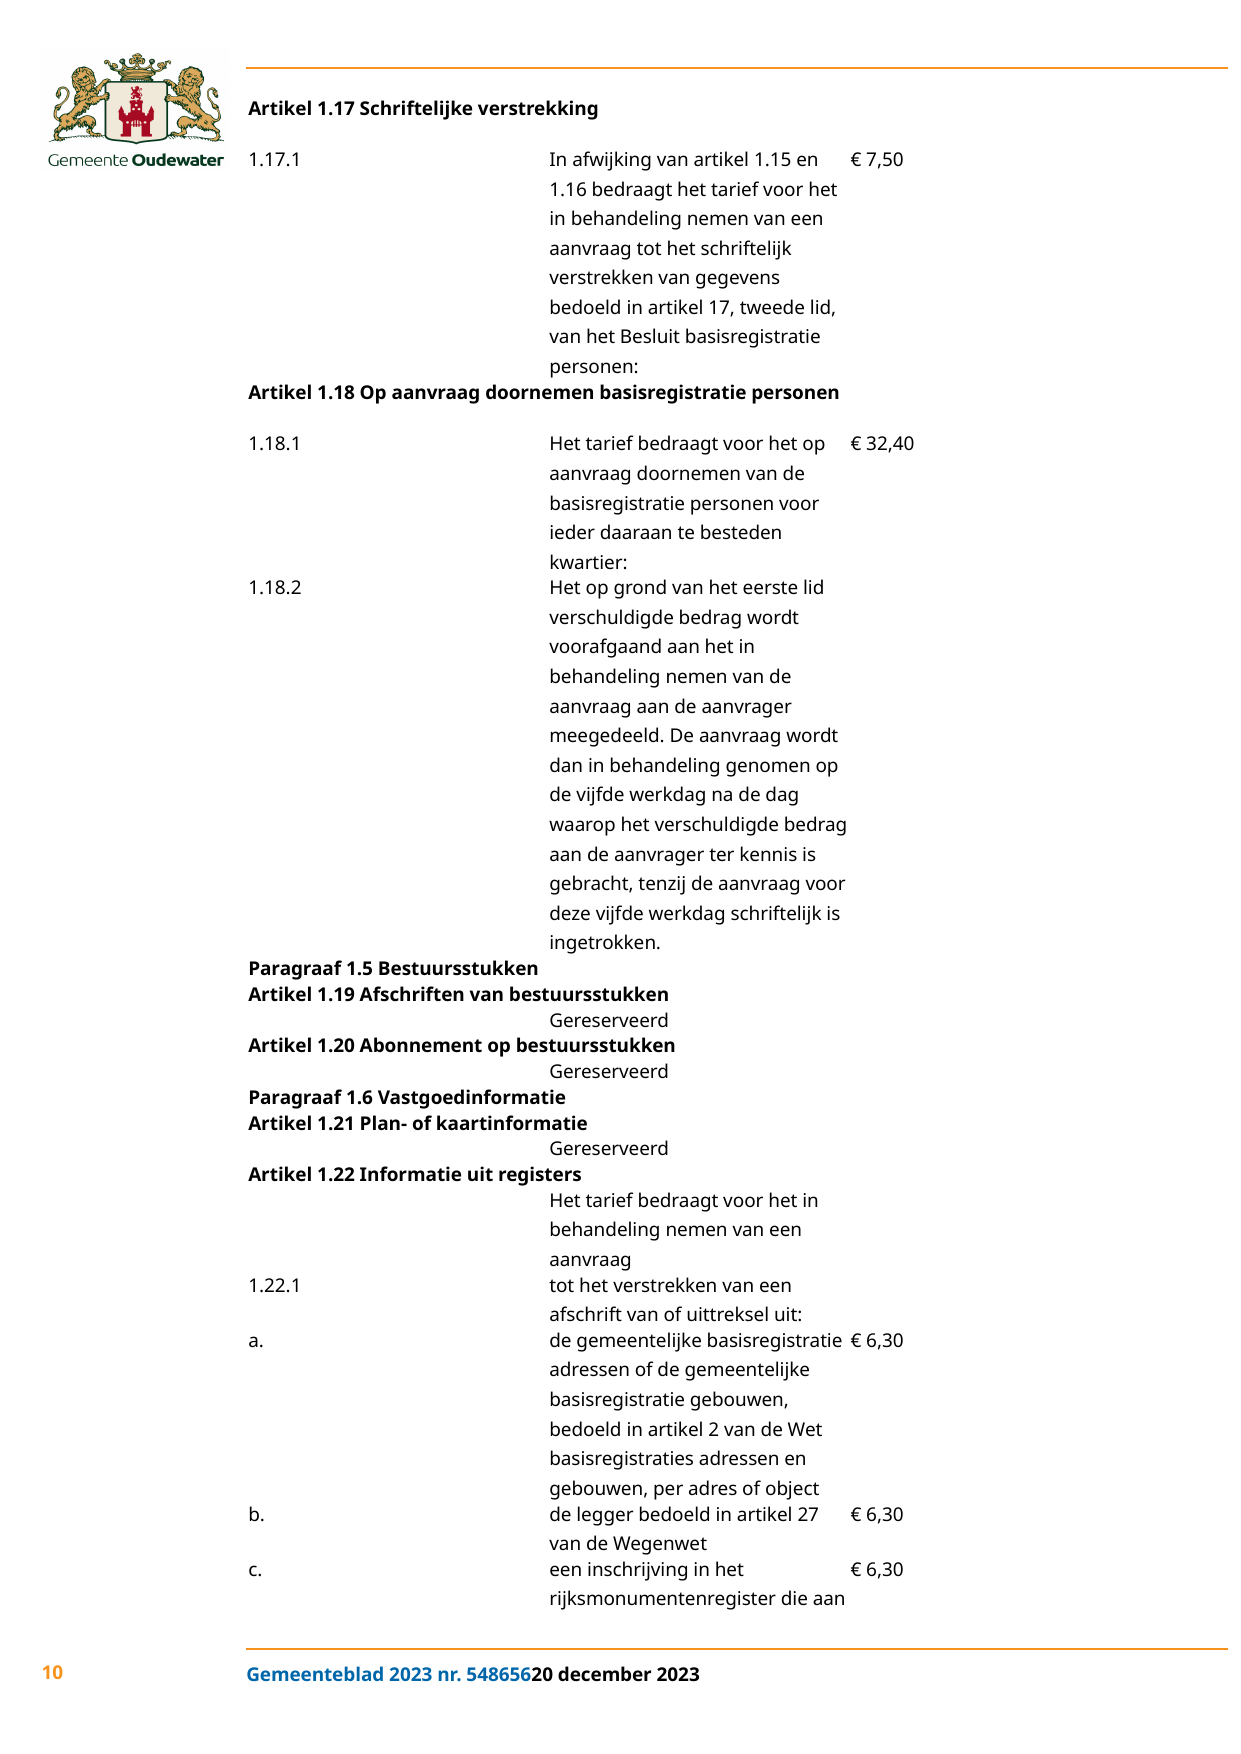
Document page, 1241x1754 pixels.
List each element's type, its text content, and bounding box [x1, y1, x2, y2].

table_cell Paragraaf 1.5 Bestuursstukken [248, 955, 1152, 981]
table_cell 1.17.1 [248, 146, 549, 379]
table_cell Artikel 1.21 Plan- of kaartinformatie [248, 1110, 1152, 1135]
table_cell [850, 1272, 1152, 1327]
table_cell Paragraaf 1.6 Vastgoedinformatie [248, 1084, 1152, 1110]
table_cell € 32,40 [850, 431, 1152, 574]
table_cell [850, 121, 1152, 146]
table_cell [850, 1058, 1152, 1084]
table_cell Gereserveerd [549, 1135, 850, 1161]
table_cell [248, 1007, 549, 1032]
table_cell de gemeentelijke basisregistratie adressen of de gemeentelijke basisregistratie gebouwen, bedoeld in artikel 2 van de Wet basisregistraties adressen en gebouwen, per adres of object [549, 1327, 850, 1501]
table_cell [549, 121, 850, 146]
table_cell € 6,30 [850, 1327, 1152, 1501]
table_cell een inschrijving in het rijksmonumentenregister die aan [549, 1556, 850, 1611]
table_cell [850, 1187, 1152, 1272]
table_cell de legger bedoeld in artikel 27 van de Wegenwet [549, 1501, 850, 1556]
table_cell 1.18.2 [248, 575, 549, 955]
table_cell [248, 405, 549, 431]
table_cell tot het verstrekken van een afschrift van of uittreksel uit: [549, 1272, 850, 1327]
table_cell Gereserveerd [549, 1007, 850, 1032]
table_cell Gereserveerd [549, 1058, 850, 1084]
table_cell Artikel 1.22 Informatie uit registers [248, 1161, 1152, 1187]
table_cell Artikel 1.17 Schriftelijke verstrekking [248, 95, 1152, 121]
table_cell [850, 1007, 1152, 1032]
table_cell Artikel 1.20 Abonnement op bestuursstukken [248, 1033, 1152, 1058]
table_cell [248, 121, 549, 146]
table_cell 1.22.1 [248, 1272, 549, 1327]
table_cell [850, 575, 1152, 955]
table_cell [549, 405, 850, 431]
table_cell a. [248, 1327, 549, 1501]
table_cell [248, 1058, 549, 1084]
table_cell [850, 1135, 1152, 1161]
picture [41, 47, 231, 172]
table_cell [248, 1187, 549, 1272]
table_cell Artikel 1.18 Op aanvraag doornemen basisregistratie personen [248, 379, 1152, 405]
table_cell Het tarief bedraagt voor het op aanvraag doornemen van de basisregistratie personen voor ieder daaraan te besteden kwartier: [549, 431, 850, 574]
table_cell [248, 1135, 549, 1161]
table_cell c. [248, 1556, 549, 1611]
table_cell Het op grond van het eerste lid verschuldigde bedrag wordt voorafgaand aan het in behandeling nemen van de aanvraag aan de aanvrager meegedeeld. De aanvraag wordt dan in behandeling genomen op de vijfde werkdag na de dag waarop het verschuldigde bedrag aan de aanvrager ter kennis is gebracht, tenzij de aanvraag voor deze vijfde werkdag schriftelijk is ingetrokken. [549, 575, 850, 955]
table_cell € 6,30 [850, 1501, 1152, 1556]
table_cell Artikel 1.19 Afschriften van bestuursstukken [248, 981, 1152, 1007]
table_cell [850, 405, 1152, 431]
table_cell 1.18.1 [248, 431, 549, 574]
table_cell € 7,50 [850, 146, 1152, 379]
table_cell Het tarief bedraagt voor het in behandeling nemen van een aanvraag [549, 1187, 850, 1272]
table_cell In afwijking van artikel 1.15 en 1.16 bedraagt het tarief voor het in behandeling nemen van een aanvraag tot het schriftelijk verstrekken van gegevens bedoeld in artikel 17, tweede lid, van het Besluit basisregistratie personen: [549, 146, 850, 379]
table_cell b. [248, 1501, 549, 1556]
table_cell € 6,30 [850, 1556, 1152, 1611]
